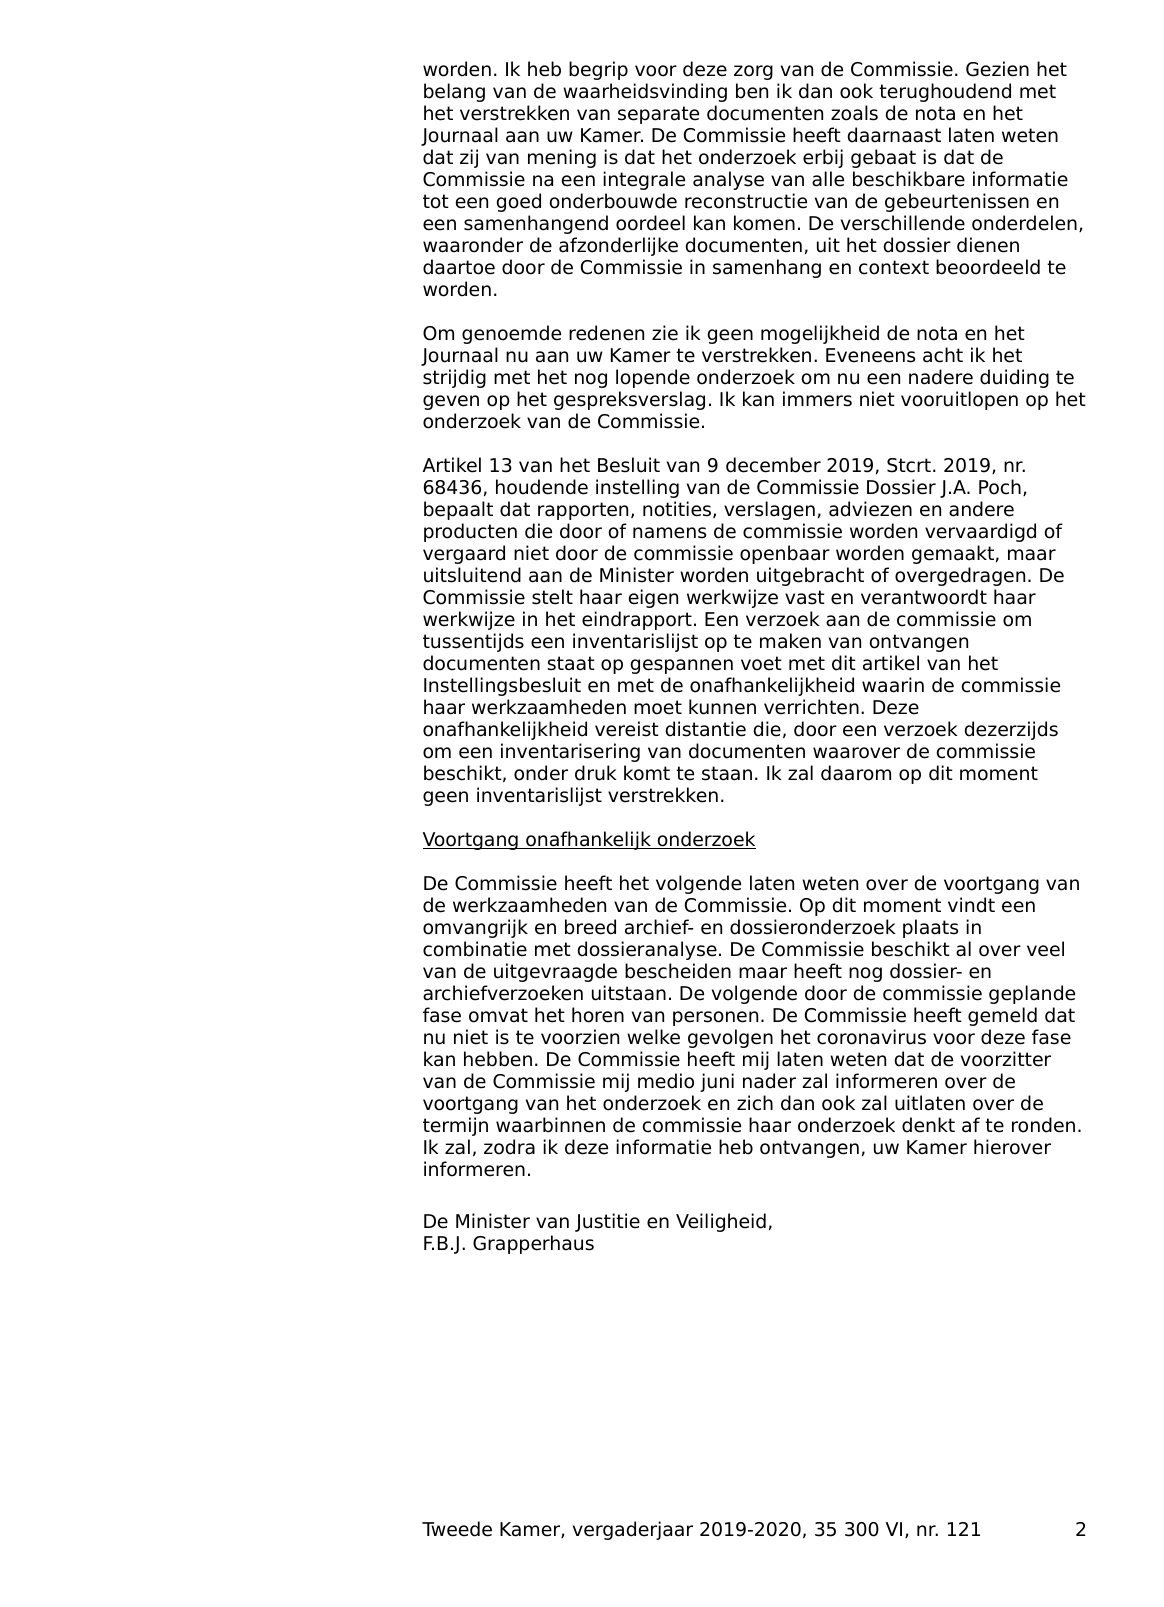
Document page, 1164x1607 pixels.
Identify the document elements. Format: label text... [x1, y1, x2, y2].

text Artikel 13 van het Besluit van 9 december 2019, Stcrt. 2019, nr. 68436, houdende instelling van de Commissie Dossier J.A. Poch, bepaalt dat rapporten, notities, verslagen, adviezen en andere producten die door of namens de commissie worden vervaardigd of vergaard niet door de commissie openbaar worden gemaakt, maar uitsluitend aan de Minister worden uitgebracht of overgedragen. De Commissie stelt haar eigen werkwijze vast en verantwoordt haar werkwijze in het eindrapport. Een verzoek aan de commissie om tussentijds een inventarislijst op te maken van ontvangen documenten staat op gespannen voet met dit artikel van het Instellingsbesluit en met de onafhankelijkheid waarin de commissie haar werkzaamheden moet kunnen verrichten. Deze onafhankelijkheid vereist distantie die, door een verzoek dezerzijds om een inventarisering van documenten waarover de commissie beschikt, onder druk komt te staan. Ik zal daarom op dit moment geen inventarislijst verstrekken. [422, 455, 1087, 807]
subtitle Voortgang onafhankelijk onderzoek [422, 829, 1087, 851]
text De Commissie heeft het volgende laten weten over de voortgang van de werkzaamheden van de Commissie. Op dit moment vindt een omvangrijk en breed archief- en dossieronderzoek plaats in combinatie met dossieranalyse. De Commissie beschikt al over veel van de uitgevraagde bescheiden maar heeft nog dossier- en archiefverzoeken uitstaan. De volgende door de commissie geplande fase omvat het horen van personen. De Commissie heeft gemeld dat nu niet is te voorzien welke gevolgen het coronavirus voor deze fase kan hebben. De Commissie heeft mij laten weten dat de voorzitter van de Commissie mij medio juni nader zal informeren over de voortgang van het onderzoek en zich dan ook zal uitlaten over de termijn waarbinnen de commissie haar onderzoek denkt af te ronden. Ik zal, zodra ik deze informatie heb ontvangen, uw Kamer hierover informeren. [422, 873, 1087, 1181]
text De Minister van Justitie en Veiligheid, F.B.J. Grapperhaus [422, 1211, 1087, 1255]
text worden. Ik heb begrip voor deze zorg van de Commissie. Gezien het belang van de waarheidsvinding ben ik dan ook terughoudend met het verstrekken van separate documenten zoals de nota en het Journaal aan uw Kamer. De Commissie heeft daarnaast laten weten dat zij van mening is dat het onderzoek erbij gebaat is dat de Commissie na een integrale analyse van alle beschikbare informatie tot een goed onderbouwde reconstructie van de gebeurtenissen en een samenhangend oordeel kan komen. De verschillende onderdelen, waaronder de afzonderlijke documenten, uit het dossier dienen daartoe door de Commissie in samenhang en context beoordeeld te worden. [422, 59, 1087, 301]
text Om genoemde redenen zie ik geen mogelijkheid de nota en het Journaal nu aan uw Kamer te verstrekken. Eveneens acht ik het strijdig met het nog lopende onderzoek om nu een nadere duiding te geven op het gespreksverslag. Ik kan immers niet vooruitlopen op het onderzoek van de Commissie. [422, 323, 1087, 433]
